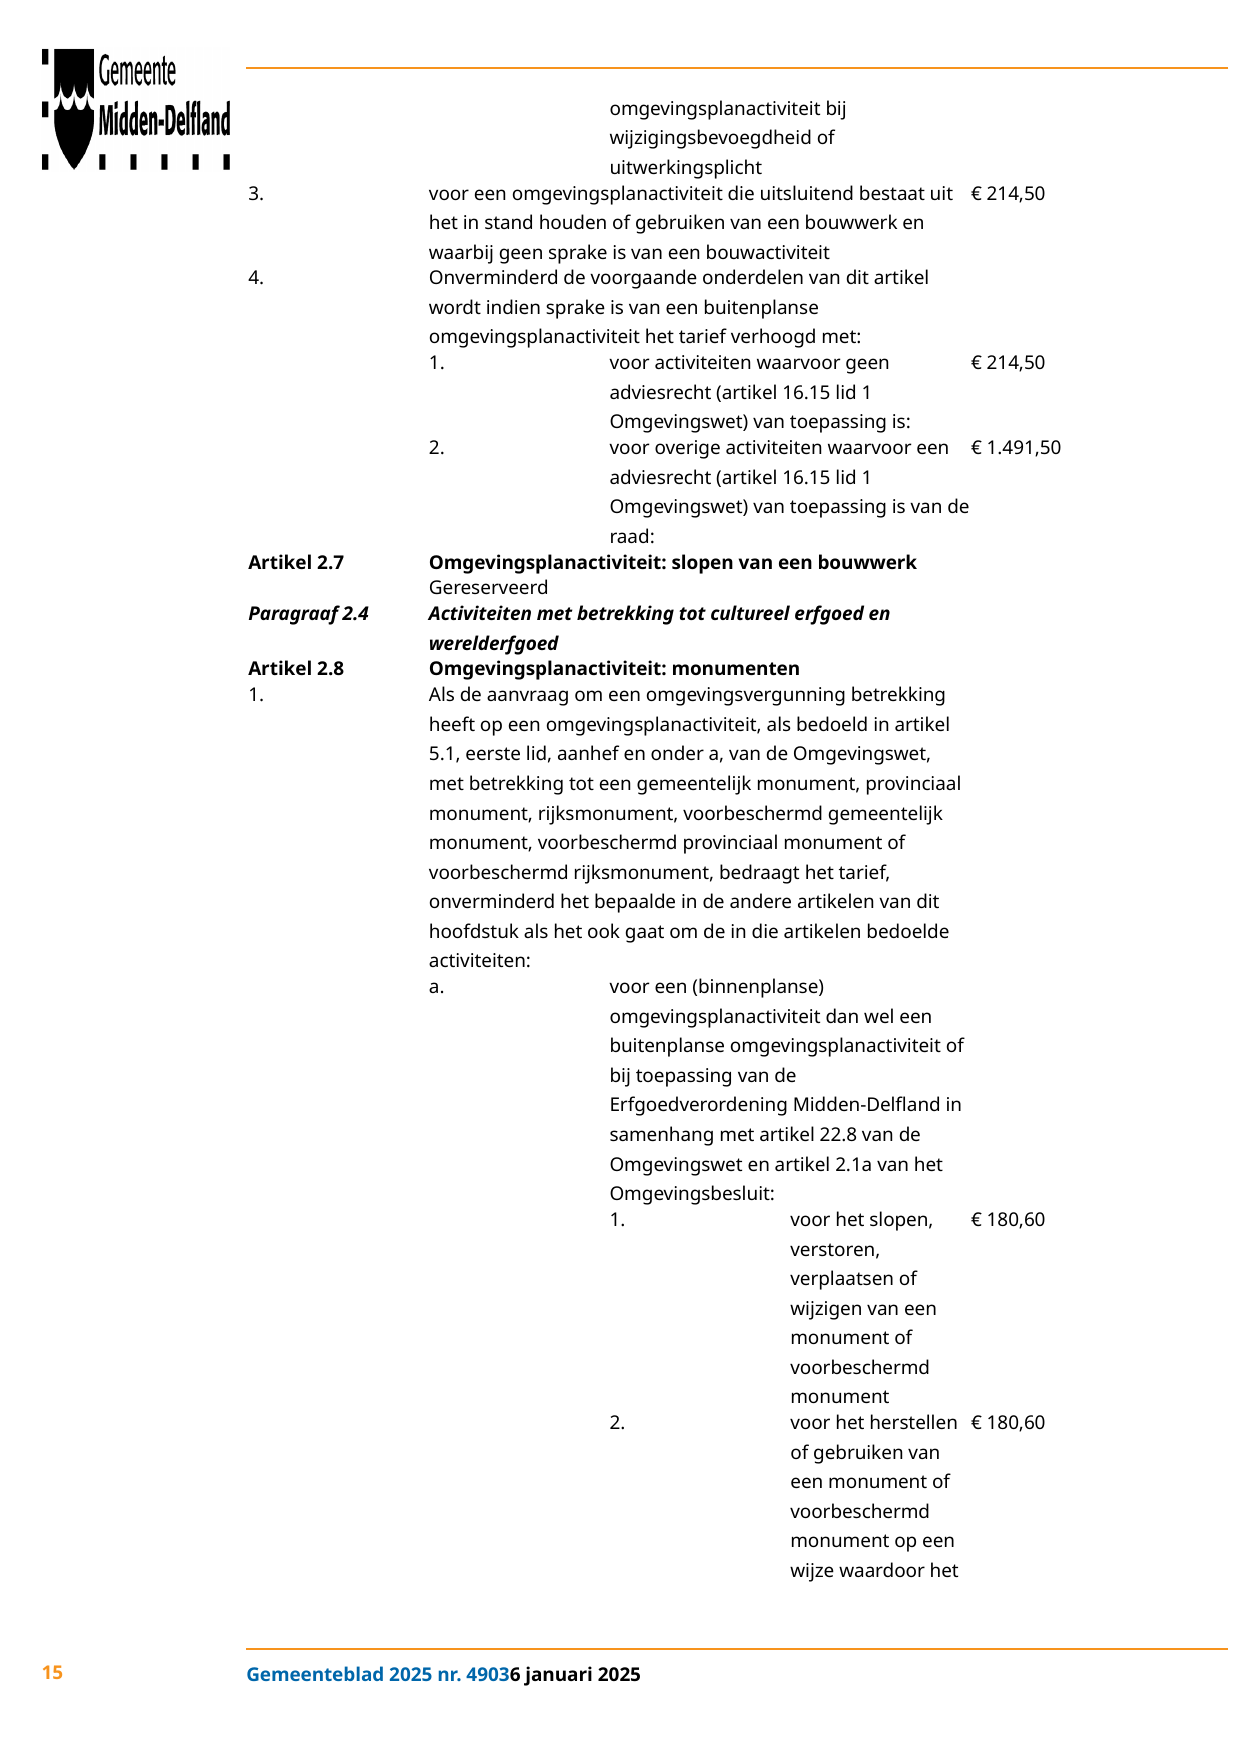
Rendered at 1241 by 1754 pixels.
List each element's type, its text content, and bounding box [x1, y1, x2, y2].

table_cell omgevingsplanactiviteit bij wijzigingsbevoegdheid of uitwerkingsplicht [609, 95, 971, 180]
picture [41, 47, 231, 172]
table_cell [248, 1409, 429, 1583]
table_cell Gereserveerd [429, 575, 971, 600]
table_cell 1. [248, 681, 429, 973]
table_cell 4. [248, 265, 429, 349]
table_cell Paragraaf 2.4 [248, 600, 429, 656]
table_cell € 214,50 [971, 180, 1152, 264]
table_cell Artikel 2.8 [248, 656, 429, 681]
table_cell [971, 681, 1152, 973]
table_cell Als de aanvraag om een omgevingsvergunning betrekking heeft op een omgevingsplanactiviteit, als bedoeld in artikel 5.1, eerste lid, aanhef en onder a, van de Omgevingswet, met betrekking tot een gemeentelijk monument, provinciaal monument, rijksmonument, voorbeschermd gemeentelijk monument, voorbeschermd provinciaal monument of voorbeschermd rijksmonument, bedraagt het tarief, onverminderd het bepaalde in de andere artikelen van dit hoofdstuk als het ook gaat om de in die artikelen bedoelde activiteiten: [429, 681, 971, 973]
table_cell voor activiteiten waarvoor geen adviesrecht (artikel 16.15 lid 1 Omgevingswet) van toepassing is: [609, 350, 971, 434]
table_cell Omgevingsplanactiviteit: slopen van een bouwwerk [429, 549, 971, 574]
table_cell Omgevingsplanactiviteit: monumenten [429, 656, 971, 681]
table_cell voor een omgevingsplanactiviteit die uitsluitend bestaat uit het in stand houden of gebruiken van een bouwwerk en waarbij geen sprake is van een bouwactiviteit [429, 180, 971, 264]
table_cell [248, 350, 429, 434]
table_cell 1. [429, 350, 609, 434]
table_cell 3. [248, 180, 429, 264]
table_cell [429, 1409, 609, 1583]
table_cell 2. [609, 1409, 790, 1583]
table_cell [248, 434, 429, 549]
table_cell [429, 95, 609, 180]
table_cell [248, 575, 429, 600]
table_cell [971, 265, 1152, 349]
table_cell voor overige activiteiten waarvoor een adviesrecht (artikel 16.15 lid 1 Omgevingswet) van toepassing is van de raad: [609, 434, 971, 549]
table_cell [971, 549, 1152, 574]
table_cell a. [429, 973, 609, 1206]
table_cell [971, 656, 1152, 681]
table_cell voor het slopen, verstoren, verplaatsen of wijzigen van een monument of voorbeschermd monument [790, 1206, 971, 1409]
table_cell [248, 973, 429, 1206]
table_cell [971, 95, 1152, 180]
table_cell € 1.491,50 [971, 434, 1152, 549]
table_cell voor het herstellen of gebruiken van een monument of voorbeschermd monument op een wijze waardoor het [790, 1409, 971, 1583]
table_cell [429, 1206, 609, 1409]
table_cell Onverminderd de voorgaande onderdelen van dit artikel wordt indien sprake is van een buitenplanse omgevingsplanactiviteit het tarief verhoogd met: [429, 265, 971, 349]
table_cell € 180,60 [971, 1409, 1152, 1583]
table_cell voor een (binnenplanse) omgevingsplanactiviteit dan wel een buitenplanse omgevingsplanactiviteit of bij toepassing van de Erfgoedverordening Midden-Delfland in samenhang met artikel 22.8 van de Omgevingswet en artikel 2.1a van het Omgevingsbesluit: [609, 973, 971, 1206]
table_cell 1. [609, 1206, 790, 1409]
table_cell € 180,60 [971, 1206, 1152, 1409]
table_cell [971, 973, 1152, 1206]
table_cell [971, 600, 1152, 656]
table_cell Activiteiten met betrekking tot cultureel erfgoed en werelderfgoed [429, 600, 971, 656]
table_cell € 214,50 [971, 350, 1152, 434]
table_cell Artikel 2.7 [248, 549, 429, 574]
table_cell [248, 1206, 429, 1409]
table_cell [971, 575, 1152, 600]
table_cell [248, 95, 429, 180]
table_cell 2. [429, 434, 609, 549]
